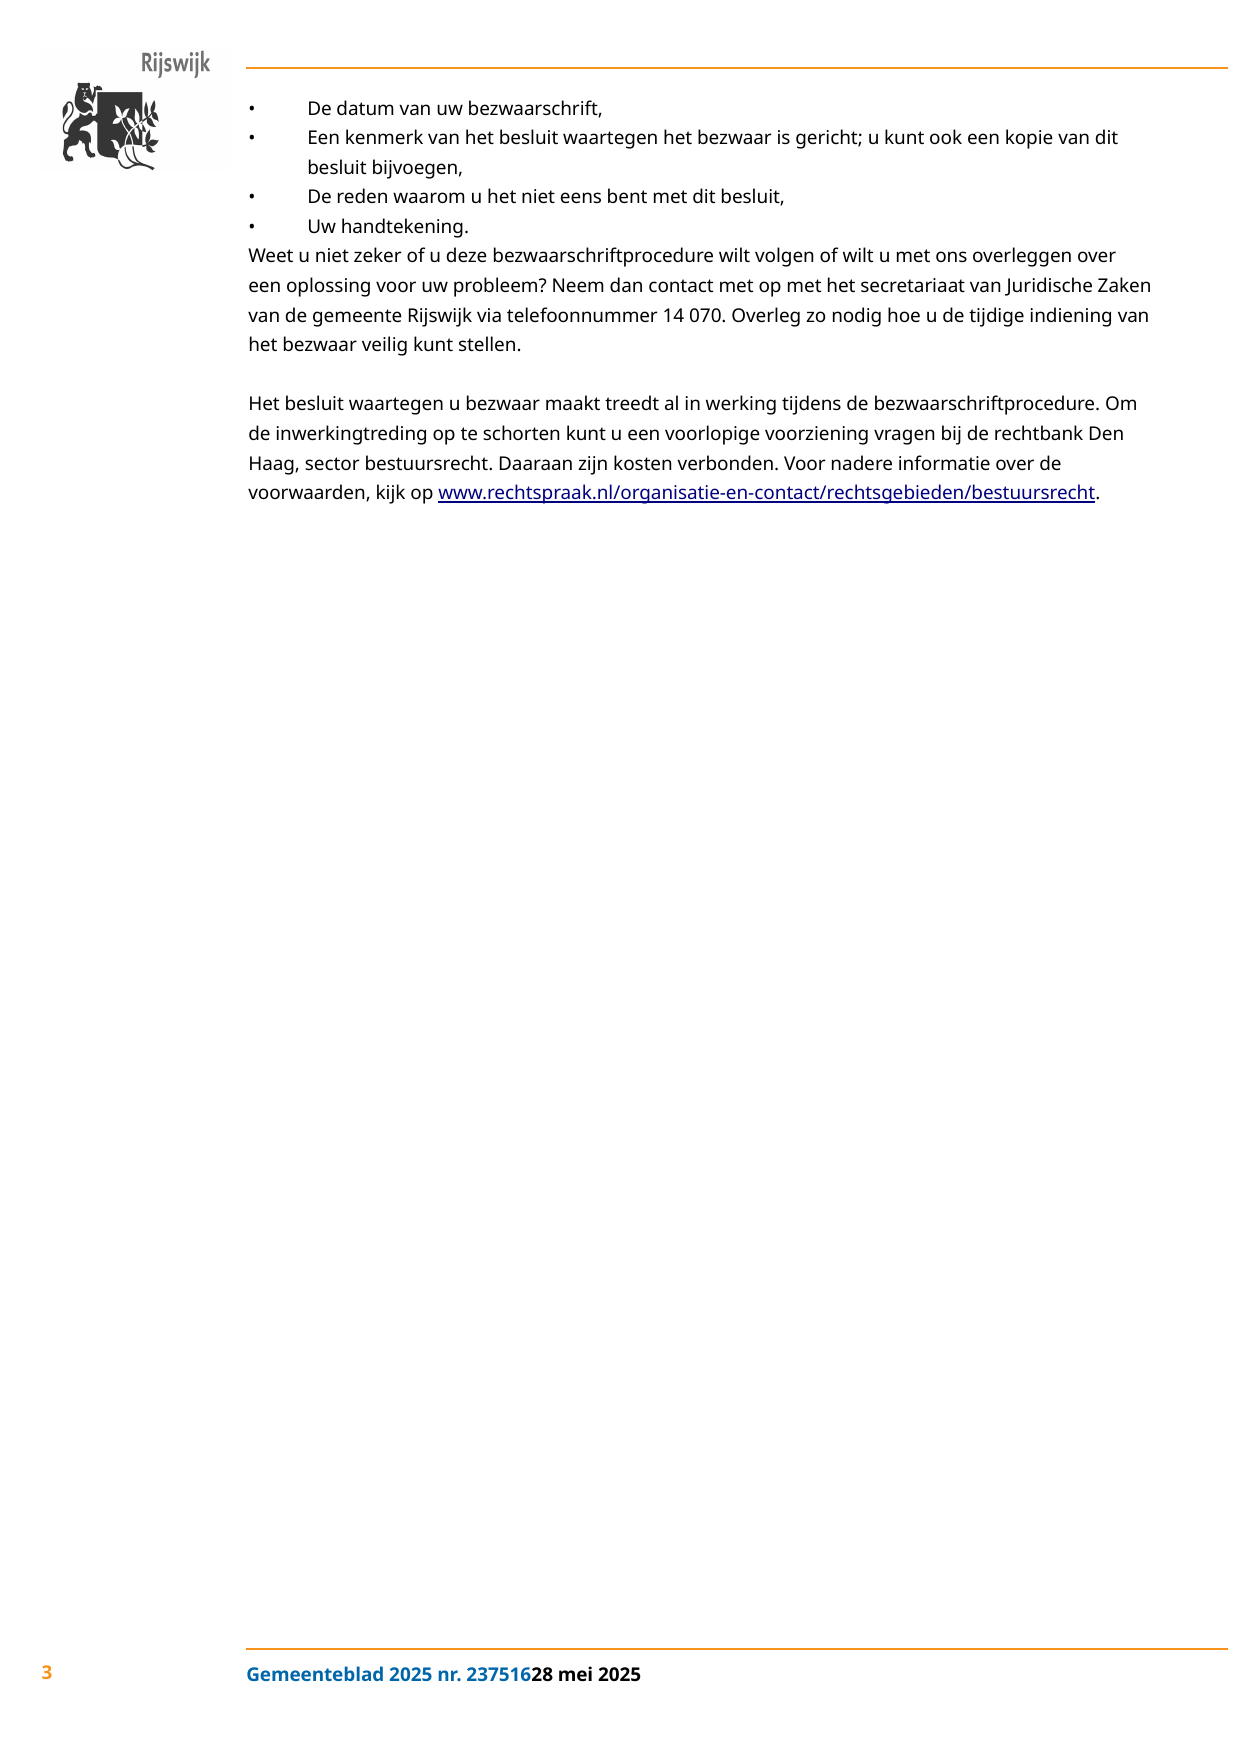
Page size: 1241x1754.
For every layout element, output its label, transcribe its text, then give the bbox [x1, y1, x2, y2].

text Weet u niet zeker of u deze bezwaarschriftprocedure wilt volgen of wilt u met ons overleggen over een oplossing voor uw probleem? Neem dan contact met op met het secretariaat van Juridische Zaken van de gemeente Rijswijk via telefoonnummer 14 070. Overleg zo nodig hoe u de tijdige indiening van het bezwaar veilig kunt stellen. [248, 243, 1152, 357]
picture [41, 47, 231, 172]
text Het besluit waartegen u bezwaar maakt treedt al in werking tijdens de bezwaarschriftprocedure. Om de inwerkingtreding op te schorten kunt u een voorlopige voorziening vragen bij de rechtbank Den Haag, sector bestuursrecht. Daaraan zijn kosten verbonden. Voor nadere informatie over de voorwaarden, kijk op www.rechtspraak.nl/organisatie-en-contact/rechtsgebieden/bestuursrecht. [248, 391, 1152, 505]
list De datum van uw bezwaarschrift, [248, 95, 1152, 121]
list De reden waarom u het niet eens bent met dit besluit, [248, 183, 1152, 209]
list Uw handtekening. [248, 213, 1152, 239]
list Een kenmerk van het besluit waartegen het bezwaar is gericht; u kunt ook een kopie van dit besluit bijvoegen, [248, 124, 1152, 180]
